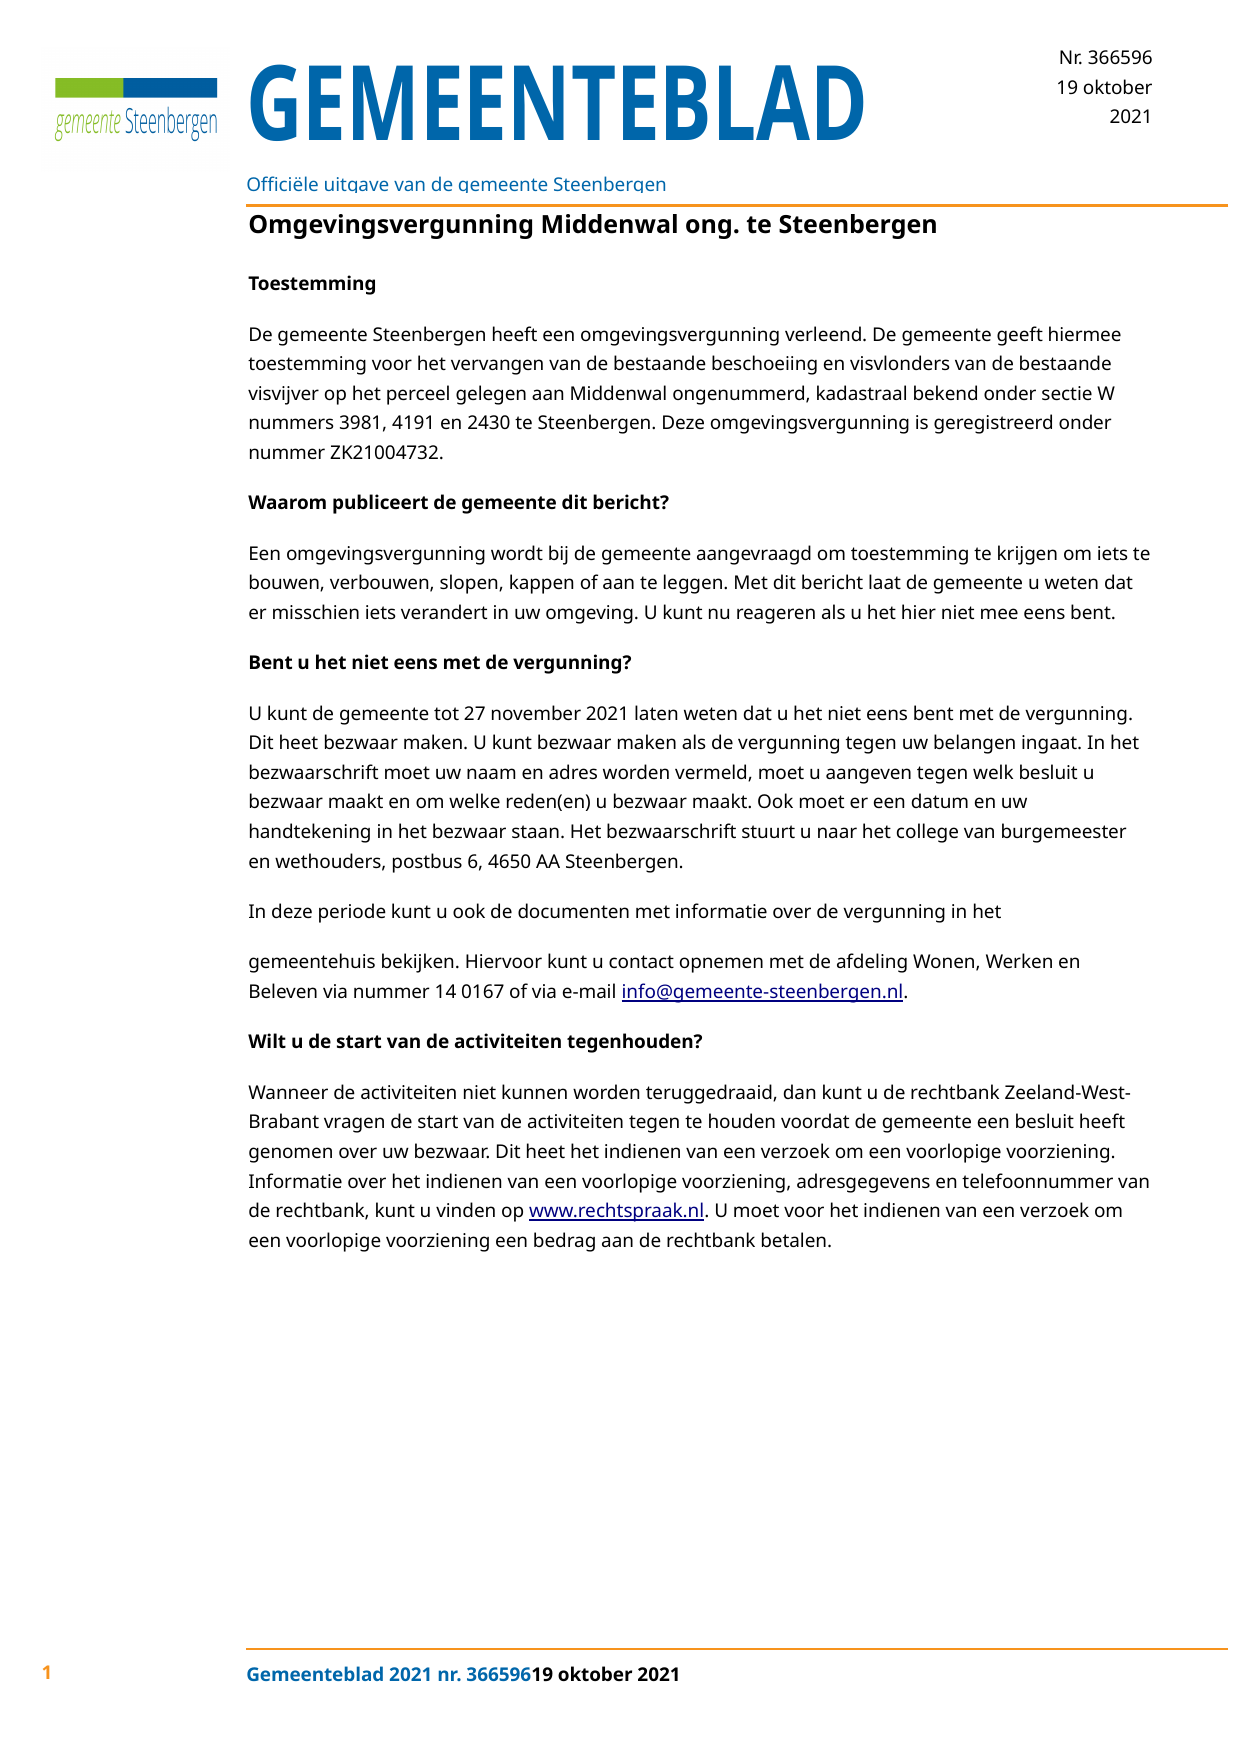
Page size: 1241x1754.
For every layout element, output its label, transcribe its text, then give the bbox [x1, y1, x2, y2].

picture [41, 47, 231, 172]
text Bent u het niet eens met de vergunning? [248, 649, 1152, 675]
text Wanneer de activiteiten niet kunnen worden teruggedraaid, dan kunt u de rechtbank Zeeland-West-Brabant vragen de start van de activiteiten tegen te houden voordat de gemeente een besluit heeft genomen over uw bezwaar. Dit heet het indienen van een verzoek om een voorlopige voorziening. Informatie over het indienen van een voorlopige voorziening, adresgegevens en telefoonnummer van de rechtbank, kunt u vinden op www.rechtspraak.nl. U moet voor het indienen van een verzoek om een voorlopige voorziening een bedrag aan de rechtbank betalen. [248, 1079, 1152, 1253]
text Waarom publiceert de gemeente dit bericht? [248, 489, 1152, 515]
text gemeentehuis bekijken. Hiervoor kunt u contact opnemen met de afdeling Wonen, Werken en Beleven via nummer 14 0167 of via e-mail info@gemeente-steenbergen.nl. [248, 949, 1152, 1004]
text De gemeente Steenbergen heeft een omgevingsvergunning verleend. De gemeente geeft hiermee toestemming voor het vervangen van de bestaande beschoeiing en visvlonders van de bestaande visvijver op het perceel gelegen aan Middenwal ongenummerd, kadastraal bekend onder sectie W nummers 3981, 4191 en 2430 te Steenbergen. Deze omgevingsvergunning is geregistreerd onder nummer ZK21004732. [248, 321, 1152, 465]
text Wilt u de start van de activiteiten tegenhouden? [248, 1029, 1152, 1054]
text Omgevingsvergunning Middenwal ong. te Steenbergen [248, 207, 1152, 241]
text Een omgevingsvergunning wordt bij de gemeente aangevraagd om toestemming te krijgen om iets te bouwen, verbouwen, slopen, kappen of aan te leggen. Met dit bericht laat de gemeente u weten dat er misschien iets verandert in uw omgeving. U kunt nu reageren als u het hier niet mee eens bent. [248, 540, 1152, 625]
text U kunt de gemeente tot 27 november 2021 laten weten dat u het niet eens bent met de vergunning. Dit heet bezwaar maken. U kunt bezwaar maken als de vergunning tegen uw belangen ingaat. In het bezwaarschrift moet uw naam en adres worden vermeld, moet u aangeven tegen welk besluit u bezwaar maakt en om welke reden(en) u bezwaar maakt. Ook moet er een datum en uw handtekening in het bezwaar staan. Het bezwaarschrift stuurt u naar het college van burgemeester en wethouders, postbus 6, 4650 AA Steenbergen. [248, 700, 1152, 873]
text Toestemming [248, 270, 1152, 296]
text In deze periode kunt u ook de documenten met informatie over de vergunning in het [248, 898, 1152, 924]
